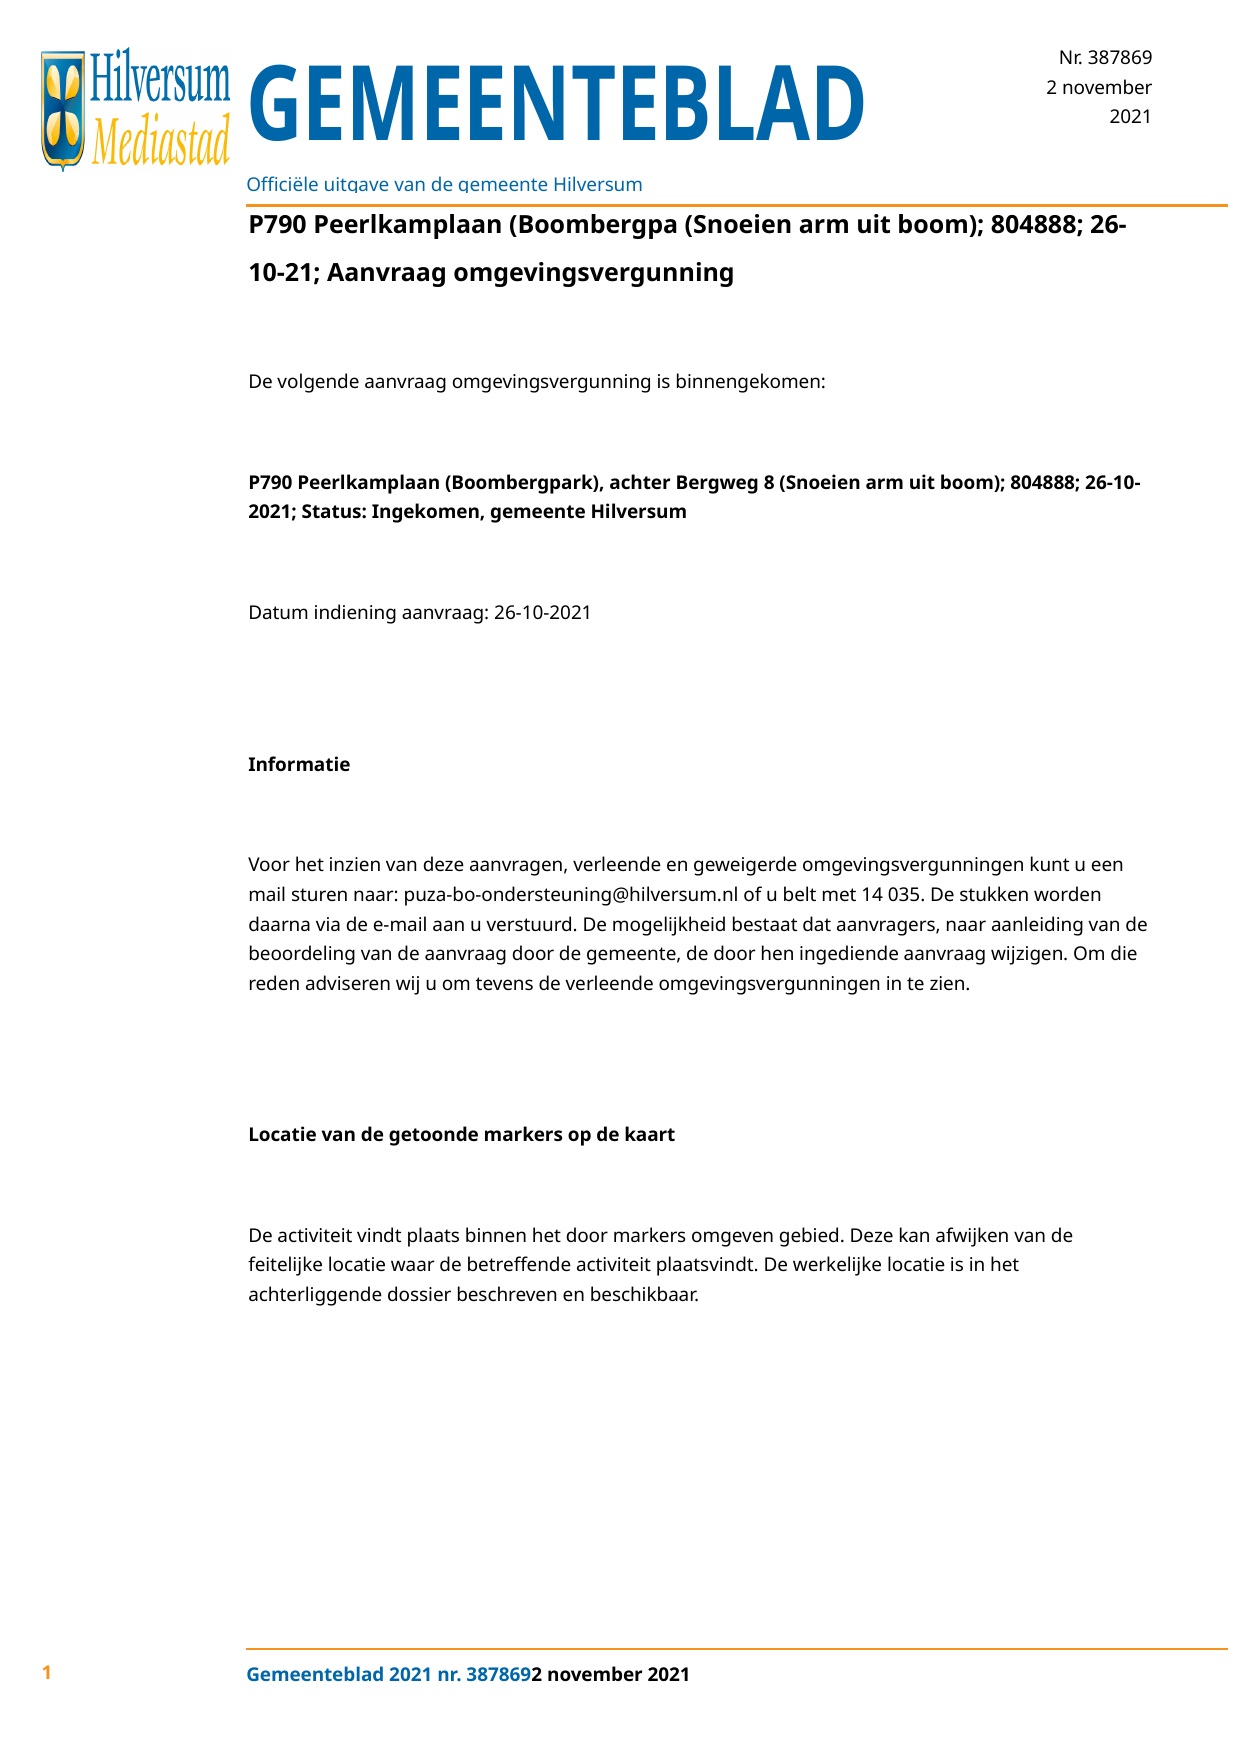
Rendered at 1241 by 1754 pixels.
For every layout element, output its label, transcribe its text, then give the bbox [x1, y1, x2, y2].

text De volgende aanvraag omgevingsvergunning is binnengekomen: [248, 368, 1152, 394]
text Locatie van de getoonde markers op de kaart [248, 1121, 1152, 1147]
text Datum indiening aanvraag: 26-10-2021 [248, 599, 1152, 625]
picture [41, 47, 231, 172]
text Voor het inzien van deze aanvragen, verleende en geweigerde omgevingsvergunningen kunt u een mail sturen naar: puza-bo-ondersteuning@hilversum.nl of u belt met 14 035. De stukken worden daarna via de e-mail aan u verstuurd. De mogelijkheid bestaat dat aanvragers, naar aanleiding van de beoordeling van de aanvraag door de gemeente, de door hen ingediende aanvraag wijzigen. Om die reden adviseren wij u om tevens de verleende omgevingsvergunningen in te zien. [248, 852, 1152, 996]
text P790 Peerlkamplaan (Boombergpa (Snoeien arm uit boom); 804888; 26-10-21; Aanvraag omgevingsvergunning [248, 207, 1152, 288]
text P790 Peerlkamplaan (Boombergpark), achter Bergweg 8 (Snoeien arm uit boom); 804888; 26-10-2021; Status: Ingekomen, gemeente Hilversum [248, 469, 1152, 524]
text De activiteit vindt plaats binnen het door markers omgeven gebied. Deze kan afwijken van de feitelijke locatie waar de betreffende activiteit plaatsvindt. De werkelijke locatie is in het achterliggende dossier beschreven en beschikbaar. [248, 1222, 1152, 1307]
text Informatie [248, 751, 1152, 777]
